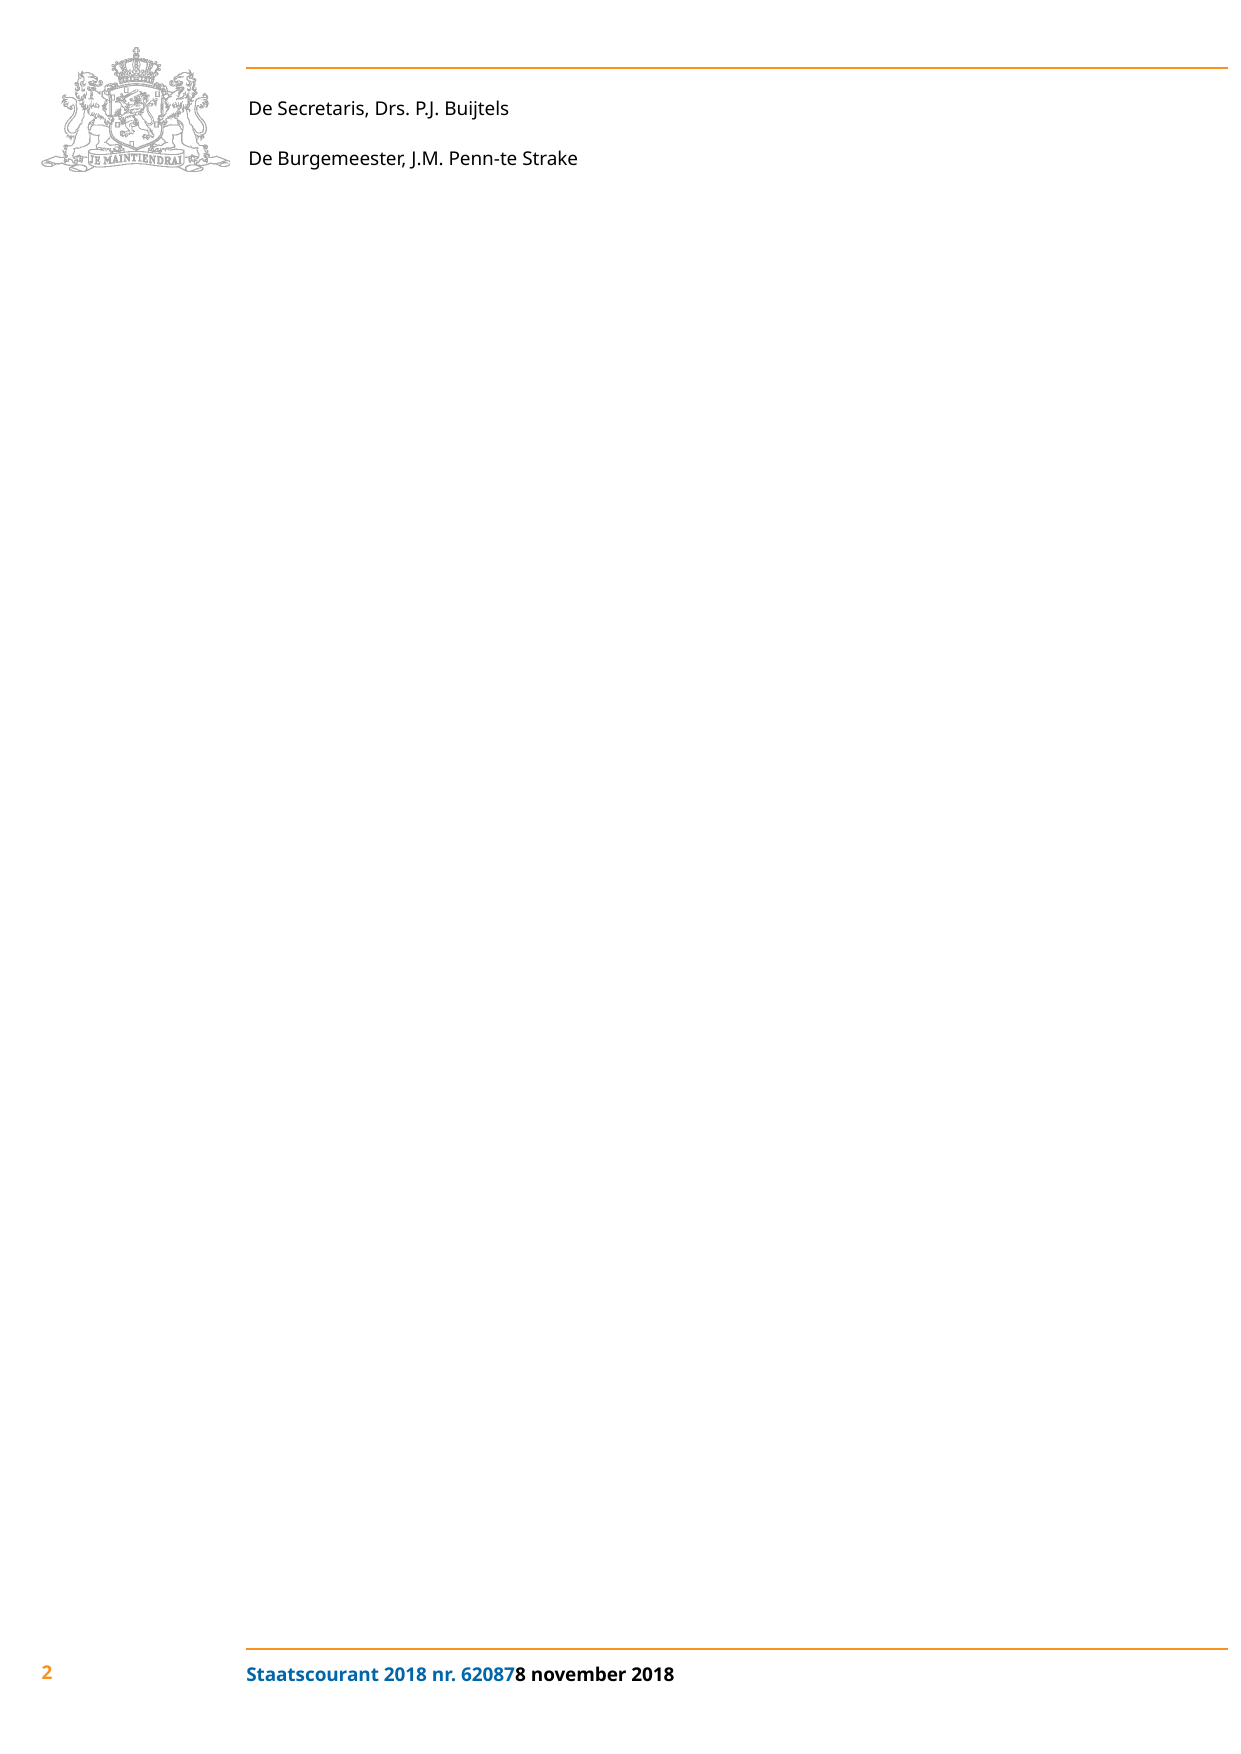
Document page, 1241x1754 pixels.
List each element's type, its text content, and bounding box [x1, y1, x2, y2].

text De Burgemeester, J.M. Penn-te Strake [248, 145, 1152, 171]
text De Secretaris, Drs. P.J. Buijtels [248, 95, 1152, 121]
picture [41, 47, 231, 172]
